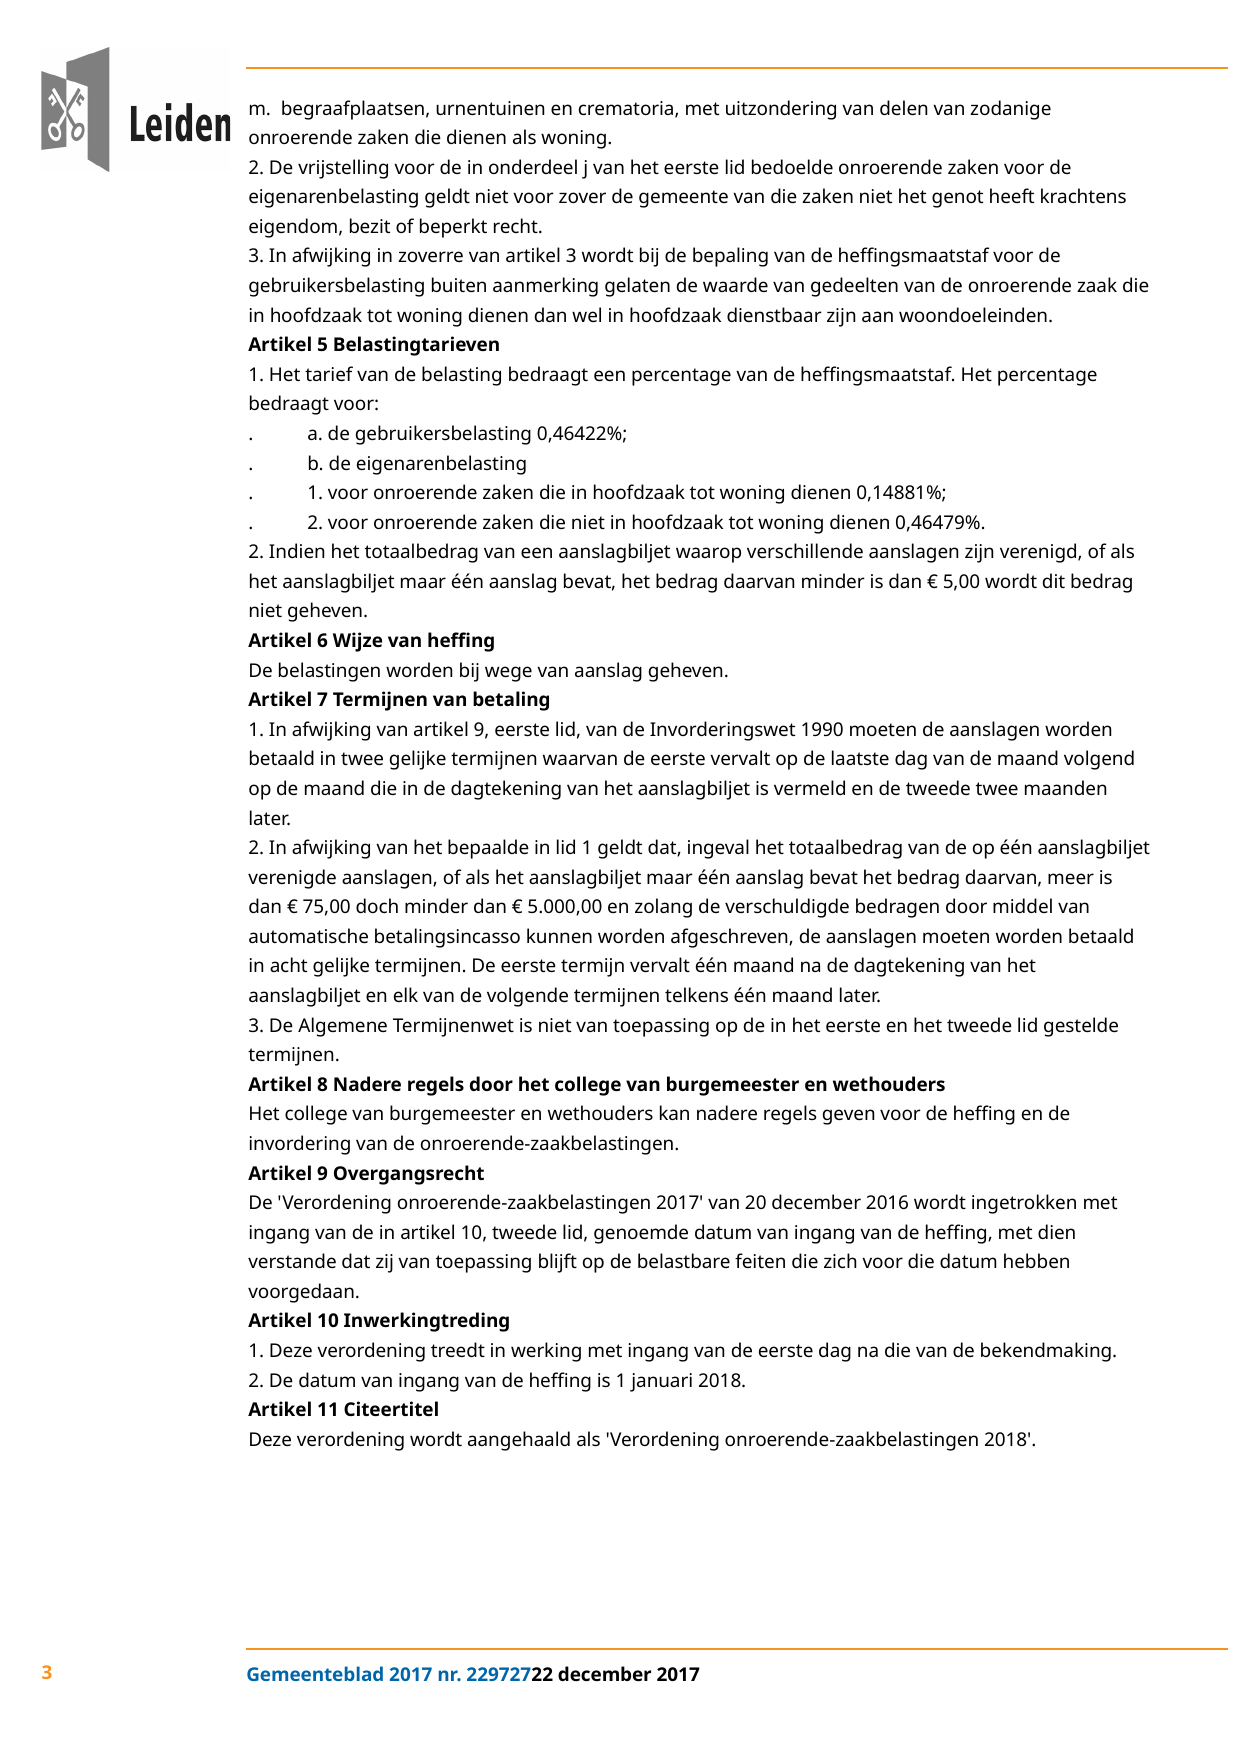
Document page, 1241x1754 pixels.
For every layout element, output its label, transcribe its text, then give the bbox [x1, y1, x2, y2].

list a. de gebruikersbelasting 0,46422%; [248, 420, 1152, 446]
text Artikel 11 Citeertitel [248, 1396, 1152, 1422]
text 2. Indien het totaalbedrag van een aanslagbiljet waarop verschillende aanslagen zijn verenigd, of als het aanslagbiljet maar één aanslag bevat, het bedrag daarvan minder is dan € 5,00 wordt dit bedrag niet geheven. [248, 538, 1152, 623]
text 2. De datum van ingang van de heffing is 1 januari 2018. [248, 1367, 1152, 1393]
text Het college van burgemeester en wethouders kan nadere regels geven voor de heffing en de invordering van de onroerende-zaakbelastingen. [248, 1101, 1152, 1156]
text m. begraafplaatsen, urnentuinen en crematoria, met uitzondering van delen van zodanige onroerende zaken die dienen als woning. [248, 95, 1152, 150]
text Deze verordening wordt aangehaald als 'Verordening onroerende-zaakbelastingen 2018'. [248, 1426, 1152, 1452]
text 3. In afwijking in zoverre van artikel 3 wordt bij de bepaling van de heffingsmaatstaf voor de gebruikersbelasting buiten aanmerking gelaten de waarde van gedeelten van de onroerende zaak die in hoofdzaak tot woning dienen dan wel in hoofdzaak dienstbaar zijn aan woondoeleinden. [248, 243, 1152, 328]
text 1. Het tarief van de belasting bedraagt een percentage van de heffingsmaatstaf. Het percentage bedraagt voor: [248, 361, 1152, 416]
text Artikel 9 Overgangsrecht [248, 1160, 1152, 1186]
text 1. In afwijking van artikel 9, eerste lid, van de Invorderingswet 1990 moeten de aanslagen worden betaald in twee gelijke termijnen waarvan de eerste vervalt op de laatste dag van de maand volgend op de maand die in de dagtekening van het aanslagbiljet is vermeld en de tweede twee maanden later. [248, 716, 1152, 831]
text 2. De vrijstelling voor de in onderdeel j van het eerste lid bedoelde onroerende zaken voor de eigenarenbelasting geldt niet voor zover de gemeente van die zaken niet het genot heeft krachtens eigendom, bezit of beperkt recht. [248, 154, 1152, 239]
list 2. voor onroerende zaken die niet in hoofdzaak tot woning dienen 0,46479%. [248, 509, 1152, 535]
text 1. Deze verordening treedt in werking met ingang van de eerste dag na die van de bekendmaking. [248, 1337, 1152, 1363]
text Artikel 8 Nadere regels door het college van burgemeester en wethouders [248, 1071, 1152, 1097]
text Artikel 7 Termijnen van betaling [248, 686, 1152, 712]
text De 'Verordening onroerende-zaakbelastingen 2017' van 20 december 2016 wordt ingetrokken met ingang van de in artikel 10, tweede lid, genoemde datum van ingang van de heffing, met dien verstande dat zij van toepassing blijft op de belastbare feiten die zich voor die datum hebben voorgedaan. [248, 1189, 1152, 1304]
picture [41, 47, 231, 172]
text Artikel 6 Wijze van heffing [248, 627, 1152, 653]
text Artikel 5 Belastingtarieven [248, 331, 1152, 357]
text 3. De Algemene Termijnenwet is niet van toepassing op de in het eerste en het tweede lid gestelde termijnen. [248, 1012, 1152, 1067]
list 1. voor onroerende zaken die in hoofdzaak tot woning dienen 0,14881%; [248, 479, 1152, 505]
text 2. In afwijking van het bepaalde in lid 1 geldt dat, ingeval het totaalbedrag van de op één aanslagbiljet verenigde aanslagen, of als het aanslagbiljet maar één aanslag bevat het bedrag daarvan, meer is dan € 75,00 doch minder dan € 5.000,00 en zolang de verschuldigde bedragen door middel van automatische betalingsincasso kunnen worden afgeschreven, de aanslagen moeten worden betaald in acht gelijke termijnen. De eerste termijn vervalt één maand na de dagtekening van het aanslagbiljet en elk van de volgende termijnen telkens één maand later. [248, 834, 1152, 1008]
list b. de eigenarenbelasting [248, 450, 1152, 476]
text De belastingen worden bij wege van aanslag geheven. [248, 657, 1152, 683]
text Artikel 10 Inwerkingtreding [248, 1308, 1152, 1333]
